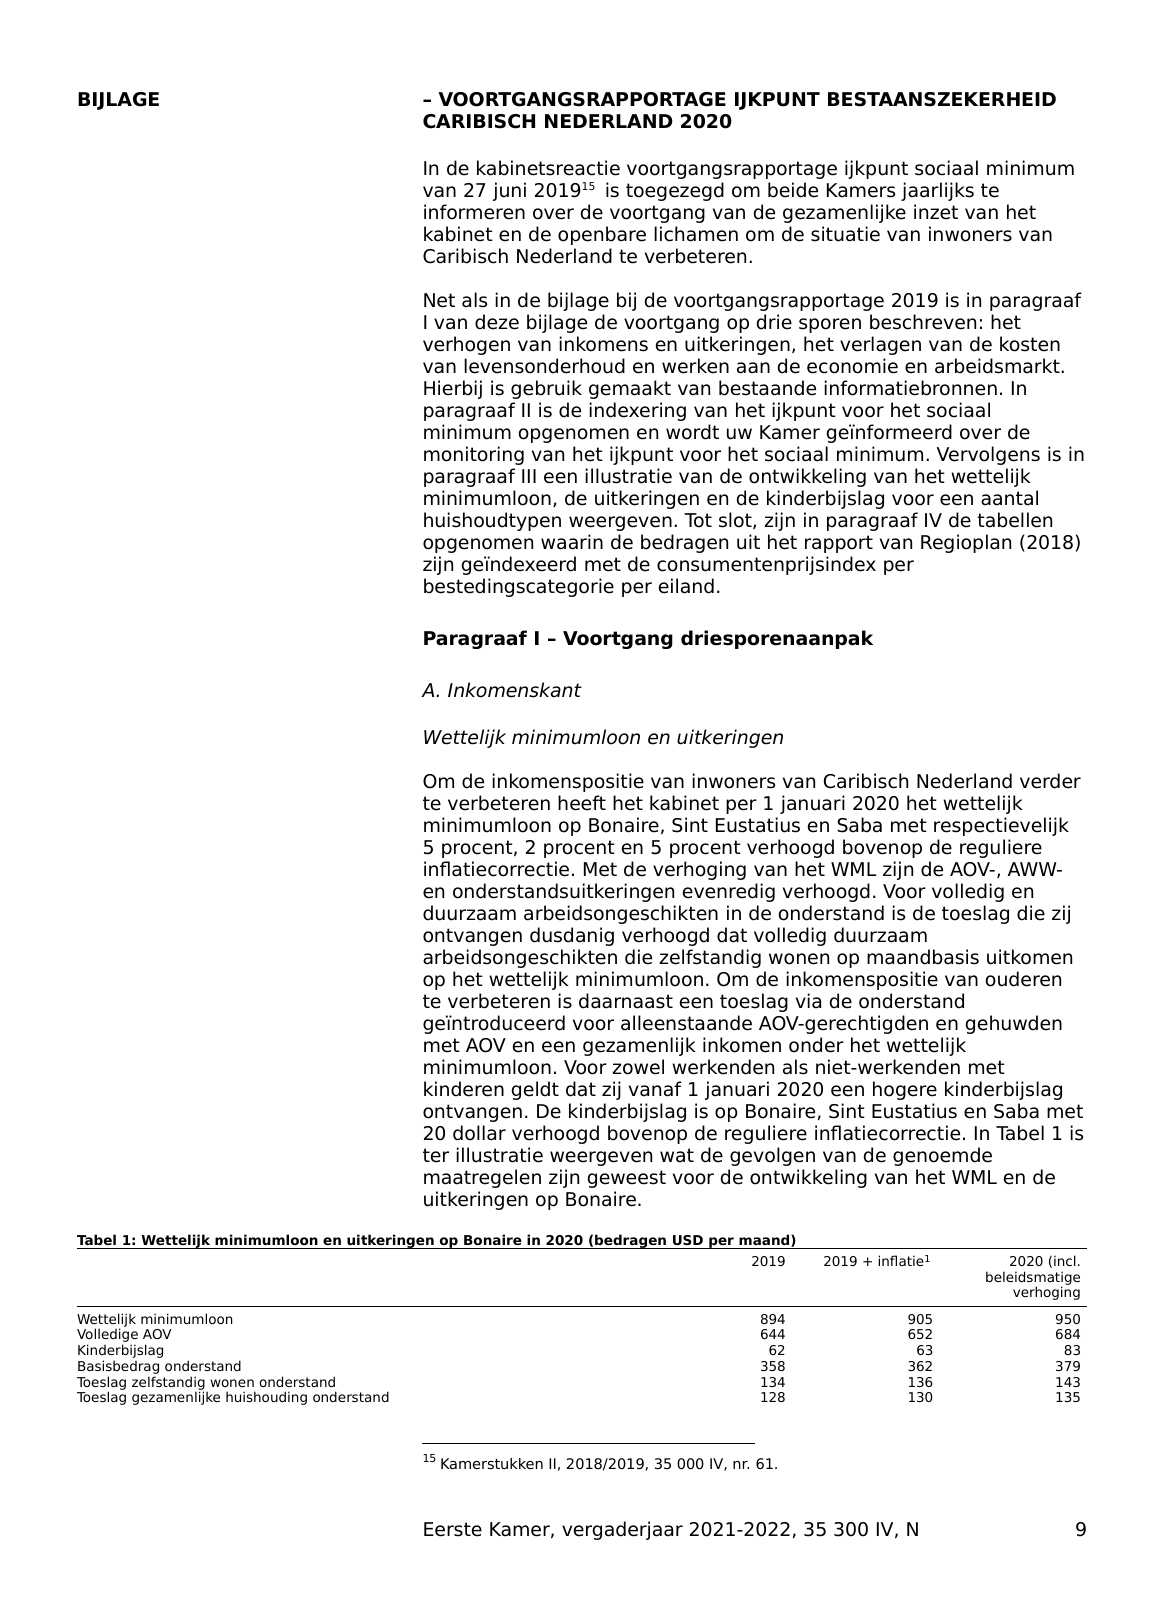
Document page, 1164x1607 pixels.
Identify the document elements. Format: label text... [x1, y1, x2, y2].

table_cell 362 [791, 1359, 939, 1374]
table_cell 2020 (incl. beleidsmatige verhoging [939, 1249, 1087, 1306]
table_cell 2019 [644, 1249, 791, 1306]
table_cell 83 [939, 1343, 1087, 1359]
subtitle A. Inkomenskant [422, 680, 1087, 702]
table_cell Basisbedrag onderstand [77, 1359, 644, 1374]
table_cell 950 [939, 1307, 1087, 1327]
table_cell 143 [939, 1374, 1087, 1390]
text In de kabinetsreactie voortgangsrapportage ijkpunt sociaal minimum van 27 juni 2019 is toegezegd om beide Kamers jaarlijks te informeren over de voortgang van de gezamenlijke inzet van het kabinet en de openbare lichamen om de situatie van inwoners van Caribisch Nederland te verbeteren. [422, 158, 1087, 268]
table_cell 379 [939, 1359, 1087, 1374]
table_cell 905 [791, 1307, 939, 1327]
table_cell Wettelijk minimumloon [77, 1307, 644, 1327]
table_cell 644 [644, 1327, 791, 1343]
table_cell 135 [939, 1390, 1087, 1406]
text Net als in de bijlage bij de voortgangsrapportage 2019 is in paragraaf I van deze bijlage de voortgang op drie sporen beschreven: het verhogen van inkomens en uitkeringen, het verlagen van de kosten van levensonderhoud en werken aan de economie en arbeidsmarkt. Hierbij is gebruik gemaakt van bestaande informatiebronnen. In paragraaf II is de indexering van het ijkpunt voor het sociaal minimum opgenomen en wordt uw Kamer geïnformeerd over de monitoring van het ijkpunt voor het sociaal minimum. Vervolgens is in paragraaf III een illustratie van de ontwikkeling van het wettelijk minimumloon, de uitkeringen en de kinderbijslag voor een aantal huishoudtypen weergeven. Tot slot, zijn in paragraaf IV de tabellen opgenomen waarin de bedragen uit het rapport van Regioplan (2018) zijn geïndexeerd met de consumentenprijsindex per bestedingscategorie per eiland. [422, 290, 1087, 598]
table_cell 134 [644, 1374, 791, 1390]
table_cell 62 [644, 1343, 791, 1359]
table_cell [77, 1249, 644, 1306]
text Om de inkomenspositie van inwoners van Caribisch Nederland verder te verbeteren heeft het kabinet per 1 januari 2020 het wettelijk minimumloon op Bonaire, Sint Eustatius en Saba met respectievelijk 5 procent, 2 procent en 5 procent verhoogd bovenop de reguliere inflatiecorrectie. Met de verhoging van het WML zijn de AOV-, AWW- en onderstandsuitkeringen evenredig verhoogd. Voor volledig en duurzaam arbeidsongeschikten in de onderstand is de toeslag die zij ontvangen dusdanig verhoogd dat volledig duurzaam arbeidsongeschikten die zelfstandig wonen op maandbasis uitkomen op het wettelijk minimumloon. Om de inkomenspositie van ouderen te verbeteren is daarnaast een toeslag via de onderstand geïntroduceerd voor alleenstaande AOV-gerechtigden en gehuwden met AOV en een gezamenlijk inkomen onder het wettelijk minimumloon. Voor zowel werkenden als niet-werkenden met kinderen geldt dat zij vanaf 1 januari 2020 een hogere kinderbijslag ontvangen. De kinderbijslag is op Bonaire, Sint Eustatius en Saba met 20 dollar verhoogd bovenop de reguliere inflatiecorrectie. In Tabel 1 is ter illustratie weergeven wat de gevolgen van de genoemde maatregelen zijn geweest voor de ontwikkeling van het WML en de uitkeringen op Bonaire. [422, 771, 1087, 1211]
table_header Tabel 1: Wettelijk minimumloon en uitkeringen op Bonaire in 2020 (bedragen USD per maand) [77, 1233, 1087, 1248]
table_cell 894 [644, 1307, 791, 1327]
table_cell 130 [791, 1390, 939, 1406]
table_cell 358 [644, 1359, 791, 1374]
table_cell Volledige AOV [77, 1327, 644, 1343]
table_cell 136 [791, 1374, 939, 1390]
text Kamerstukken II, 2018/2019, 35 000 IV, nr. 61. [422, 1452, 1087, 1474]
subtitle BIJLAGE – VOORTGANGSRAPPORTAGE IJKPUNT BESTAANSZEKERHEID CARIBISCH NEDERLAND 2020 [77, 89, 1087, 133]
table_cell 684 [939, 1327, 1087, 1343]
table_cell 2019 + inflatie1 [791, 1249, 939, 1306]
table_cell Toeslag gezamenlijke huishouding onderstand [77, 1390, 644, 1406]
table_cell Toeslag zelfstandig wonen onderstand [77, 1374, 644, 1390]
subtitle Paragraaf I – Voortgang driesporenaanpak [422, 628, 1087, 650]
table_cell 652 [791, 1327, 939, 1343]
subtitle Wettelijk minimumloon en uitkeringen [422, 727, 1087, 749]
table_cell 128 [644, 1390, 791, 1406]
table_cell 63 [791, 1343, 939, 1359]
table_cell Kinderbijslag [77, 1343, 644, 1359]
